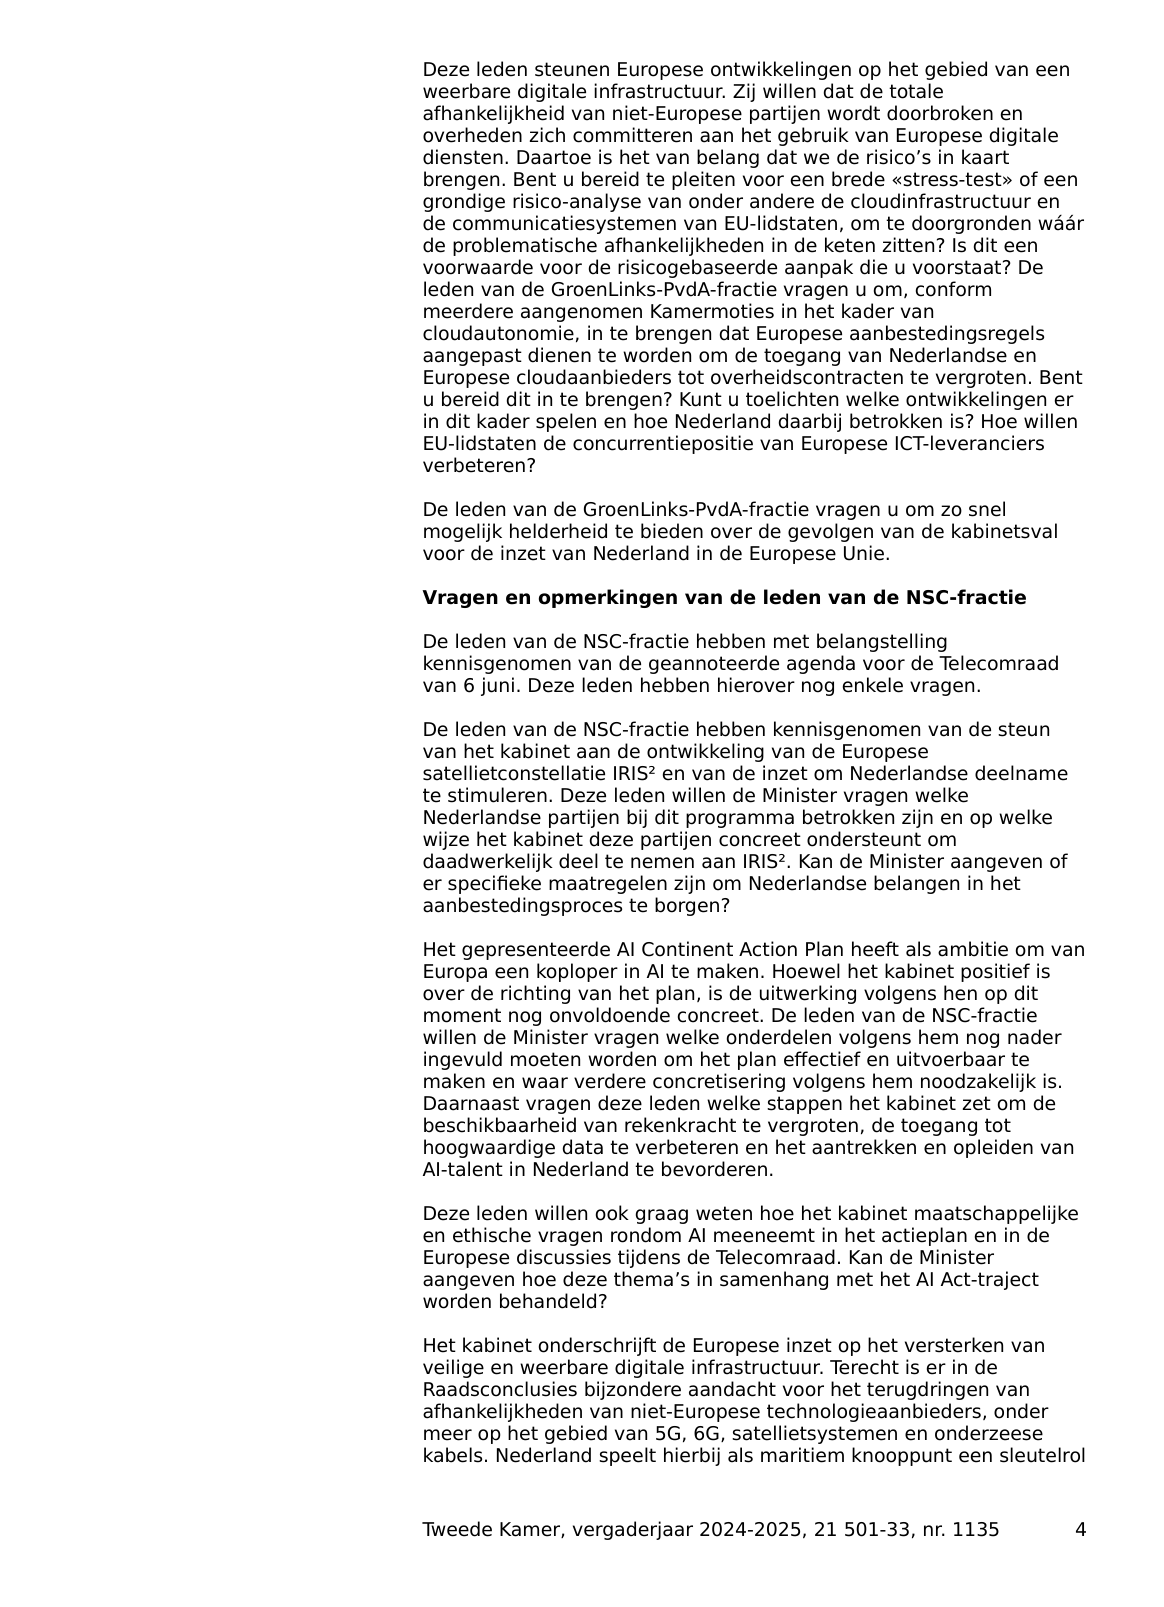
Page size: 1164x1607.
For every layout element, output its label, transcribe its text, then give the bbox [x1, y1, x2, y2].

text Deze leden steunen Europese ontwikkelingen op het gebied van een weerbare digitale infrastructuur. Zij willen dat de totale afhankelijkheid van niet-Europese partijen wordt doorbroken en overheden zich committeren aan het gebruik van Europese digitale diensten. Daartoe is het van belang dat we de risico’s in kaart brengen. Bent u bereid te pleiten voor een brede «stress-test» of een grondige risico-analyse van onder andere de cloudinfrastructuur en de communicatiesystemen van EU-lidstaten, om te doorgronden wáár de problematische afhankelijkheden in de keten zitten? Is dit een voorwaarde voor de risicogebaseerde aanpak die u voorstaat? De leden van de GroenLinks-PvdA-fractie vragen u om, conform meerdere aangenomen Kamermoties in het kader van cloudautonomie, in te brengen dat Europese aanbestedingsregels aangepast dienen te worden om de toegang van Nederlandse en Europese cloudaanbieders tot overheidscontracten te vergroten. Bent u bereid dit in te brengen? Kunt u toelichten welke ontwikkelingen er in dit kader spelen en hoe Nederland daarbij betrokken is? Hoe willen EU-lidstaten de concurrentiepositie van Europese ICT-leveranciers verbeteren? [422, 59, 1087, 477]
text Deze leden willen ook graag weten hoe het kabinet maatschappelijke en ethische vragen rondom AI meeneemt in het actieplan en in de Europese discussies tijdens de Telecomraad. Kan de Minister aangeven hoe deze thema’s in samenhang met het AI Act-traject worden behandeld? [422, 1203, 1087, 1313]
subtitle Vragen en opmerkingen van de leden van de NSC-fractie [422, 587, 1087, 609]
text Het kabinet onderschrijft de Europese inzet op het versterken van veilige en weerbare digitale infrastructuur. Terecht is er in de Raadsconclusies bijzondere aandacht voor het terugdringen van afhankelijkheden van niet-Europese technologieaanbieders, onder meer op het gebied van 5G, 6G, satellietsystemen en onderzeese kabels. Nederland speelt hierbij als maritiem knooppunt een sleutelrol [422, 1335, 1087, 1467]
text De leden van de NSC-fractie hebben met belangstelling kennisgenomen van de geannoteerde agenda voor de Telecomraad van 6 juni. Deze leden hebben hierover nog enkele vragen. [422, 631, 1087, 697]
text Het gepresenteerde AI Continent Action Plan heeft als ambitie om van Europa een koploper in AI te maken. Hoewel het kabinet positief is over de richting van het plan, is de uitwerking volgens hen op dit moment nog onvoldoende concreet. De leden van de NSC-fractie willen de Minister vragen welke onderdelen volgens hem nog nader ingevuld moeten worden om het plan effectief en uitvoerbaar te maken en waar verdere concretisering volgens hem noodzakelijk is. Daarnaast vragen deze leden welke stappen het kabinet zet om de beschikbaarheid van rekenkracht te vergroten, de toegang tot hoogwaardige data te verbeteren en het aantrekken en opleiden van AI-talent in Nederland te bevorderen. [422, 939, 1087, 1181]
text De leden van de GroenLinks-PvdA-fractie vragen u om zo snel mogelijk helderheid te bieden over de gevolgen van de kabinetsval voor de inzet van Nederland in de Europese Unie. [422, 499, 1087, 565]
text De leden van de NSC-fractie hebben kennisgenomen van de steun van het kabinet aan de ontwikkeling van de Europese satellietconstellatie IRIS² en van de inzet om Nederlandse deelname te stimuleren. Deze leden willen de Minister vragen welke Nederlandse partijen bij dit programma betrokken zijn en op welke wijze het kabinet deze partijen concreet ondersteunt om daadwerkelijk deel te nemen aan IRIS². Kan de Minister aangeven of er specifieke maatregelen zijn om Nederlandse belangen in het aanbestedingsproces te borgen? [422, 719, 1087, 917]
